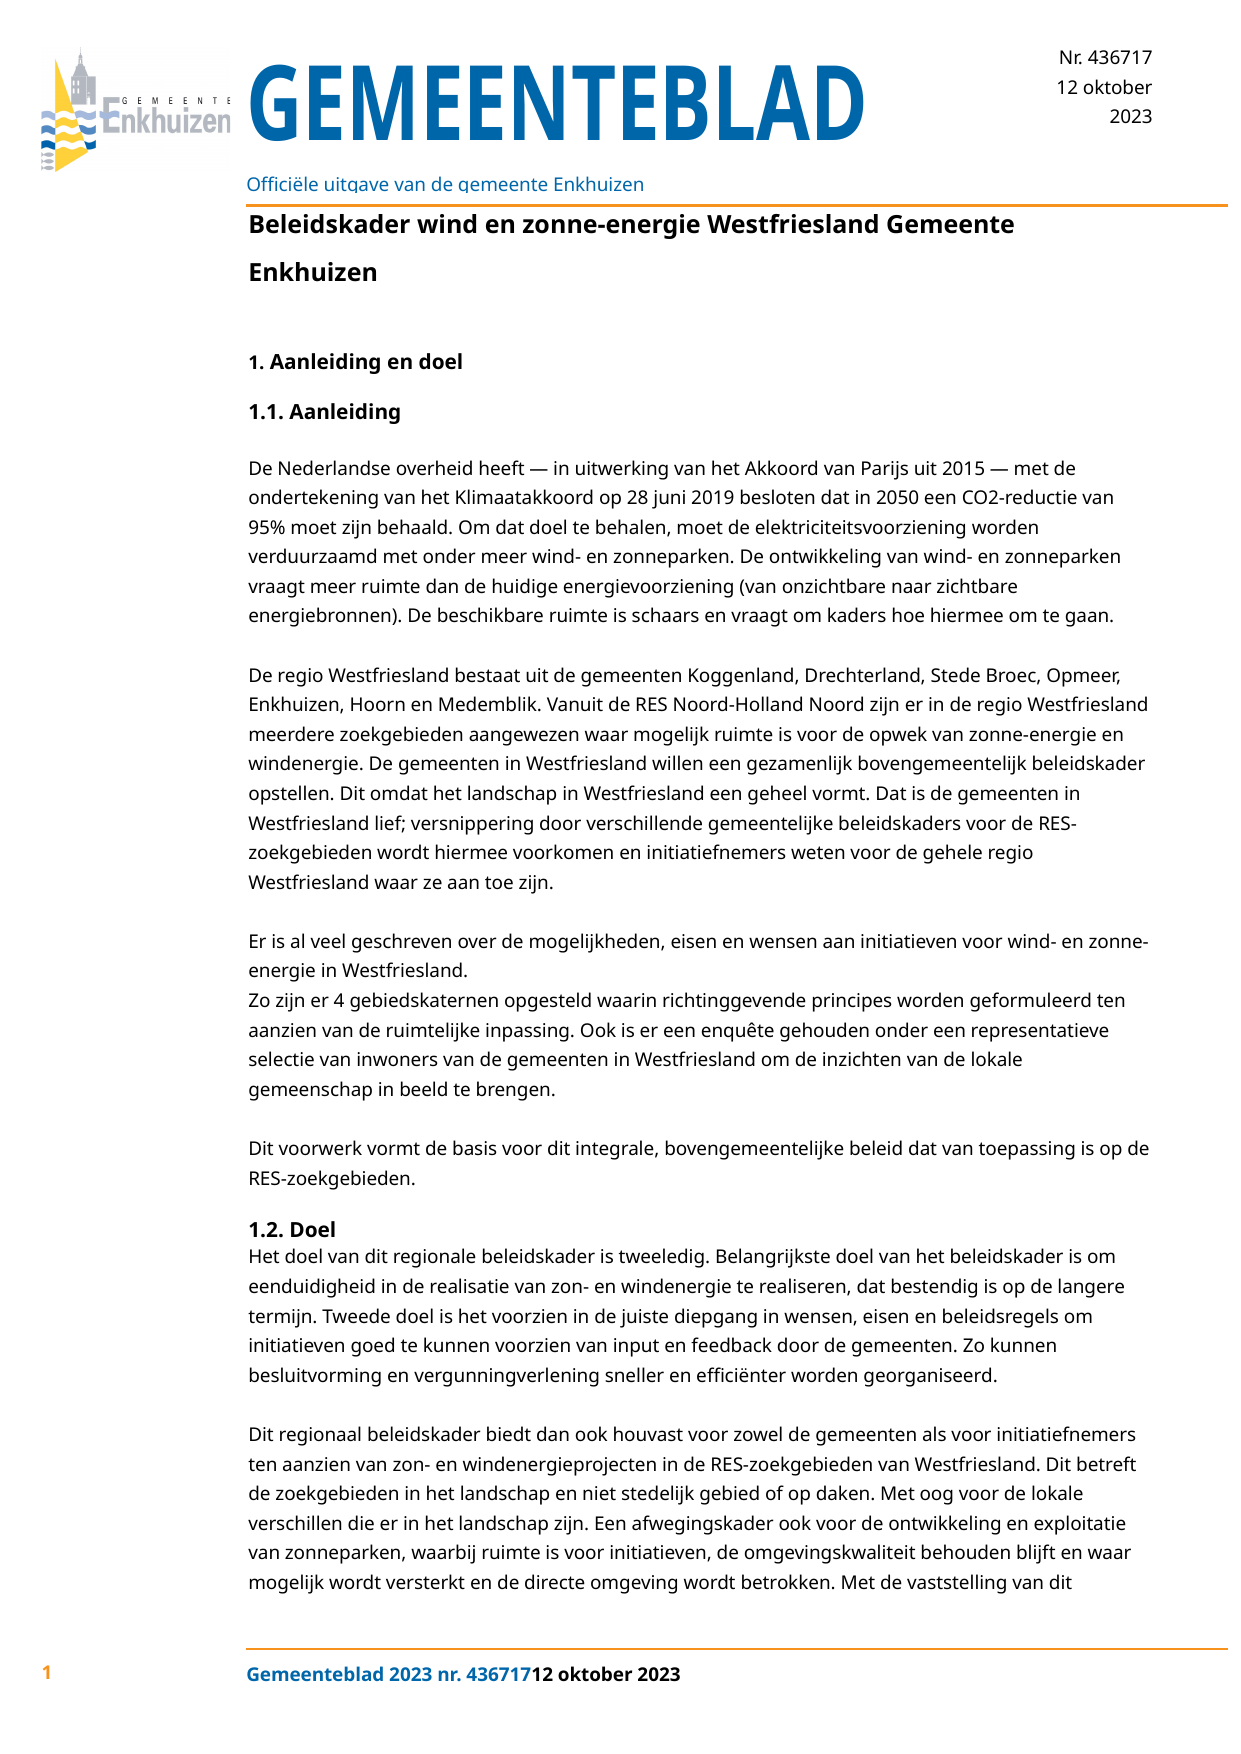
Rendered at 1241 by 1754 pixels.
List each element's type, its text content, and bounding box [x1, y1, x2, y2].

text 1. Aanleiding en doel [248, 347, 1152, 376]
text 1.2. Doel [248, 1215, 1152, 1244]
text Beleidskader wind en zonne-energie Westfriesland Gemeente Enkhuizen [248, 207, 1152, 288]
text Zo zijn er 4 gebiedskaternen opgesteld waarin richtinggevende principes worden geformuleerd ten aanzien van de ruimtelijke inpassing. Ook is er een enquête gehouden onder een representatieve selectie van inwoners van de gemeenten in Westfriesland om de inzichten van de lokale gemeenschap in beeld te brengen. [248, 987, 1152, 1102]
picture [41, 47, 231, 172]
text Het doel van dit regionale beleidskader is tweeledig. Belangrijkste doel van het beleidskader is om eenduidigheid in de realisatie van zon- en windenergie te realiseren, dat bestendig is op de langere termijn. Tweede doel is het voorzien in de juiste diepgang in wensen, eisen en beleidsregels om initiatieven goed te kunnen voorzien van input en feedback door de gemeenten. Zo kunnen besluitvorming en vergunningverlening sneller en efficiënter worden georganiseerd. [248, 1244, 1152, 1388]
text Er is al veel geschreven over de mogelijkheden, eisen en wensen aan initiatieven voor wind- en zonne-energie in Westfriesland. [248, 928, 1152, 983]
text De regio Westfriesland bestaat uit de gemeenten Koggenland, Drechterland, Stede Broec, Opmeer, Enkhuizen, Hoorn en Medemblik. Vanuit de RES Noord-Holland Noord zijn er in de regio Westfriesland meerdere zoekgebieden aangewezen waar mogelijk ruimte is voor de opwek van zonne-energie en windenergie. De gemeenten in Westfriesland willen een gezamenlijk bovengemeentelijk beleidskader opstellen. Dit omdat het landschap in Westfriesland een geheel vormt. Dat is de gemeenten in Westfriesland lief; versnippering door verschillende gemeentelijke beleidskaders voor de RES-zoekgebieden wordt hiermee voorkomen en initiatiefnemers weten voor de gehele regio Westfriesland waar ze aan toe zijn. [248, 662, 1152, 895]
text De Nederlandse overheid heeft — in uitwerking van het Akkoord van Parijs uit 2015 — met de ondertekening van het Klimaatakkoord op 28 juni 2019 besloten dat in 2050 een CO2-reductie van 95% moet zijn behaald. Om dat doel te behalen, moet de elektriciteitsvoorziening worden verduurzaamd met onder meer wind- en zonneparken. De ontwikkeling van wind- en zonneparken vraagt meer ruimte dan de huidige energievoorziening (van onzichtbare naar zichtbare energiebronnen). De beschikbare ruimte is schaars en vraagt om kaders hoe hiermee om te gaan. [248, 455, 1152, 628]
text Dit regionaal beleidskader biedt dan ook houvast voor zowel de gemeenten als voor initiatiefnemers ten aanzien van zon- en windenergieprojecten in de RES-zoekgebieden van Westfriesland. Dit betreft de zoekgebieden in het landschap en niet stedelijk gebied of op daken. Met oog voor de lokale verschillen die er in het landschap zijn. Een afwegingskader ook voor de ontwikkeling en exploitatie van zonneparken, waarbij ruimte is voor initiatieven, de omgevingskwaliteit behouden blijft en waar mogelijk wordt versterkt en de directe omgeving wordt betrokken. Met de vaststelling van dit [248, 1421, 1152, 1595]
text Dit voorwerk vormt de basis voor dit integrale, bovengemeentelijke beleid dat van toepassing is op de RES-zoekgebieden. [248, 1135, 1152, 1191]
text 1.1. Aanleiding [248, 397, 1152, 425]
